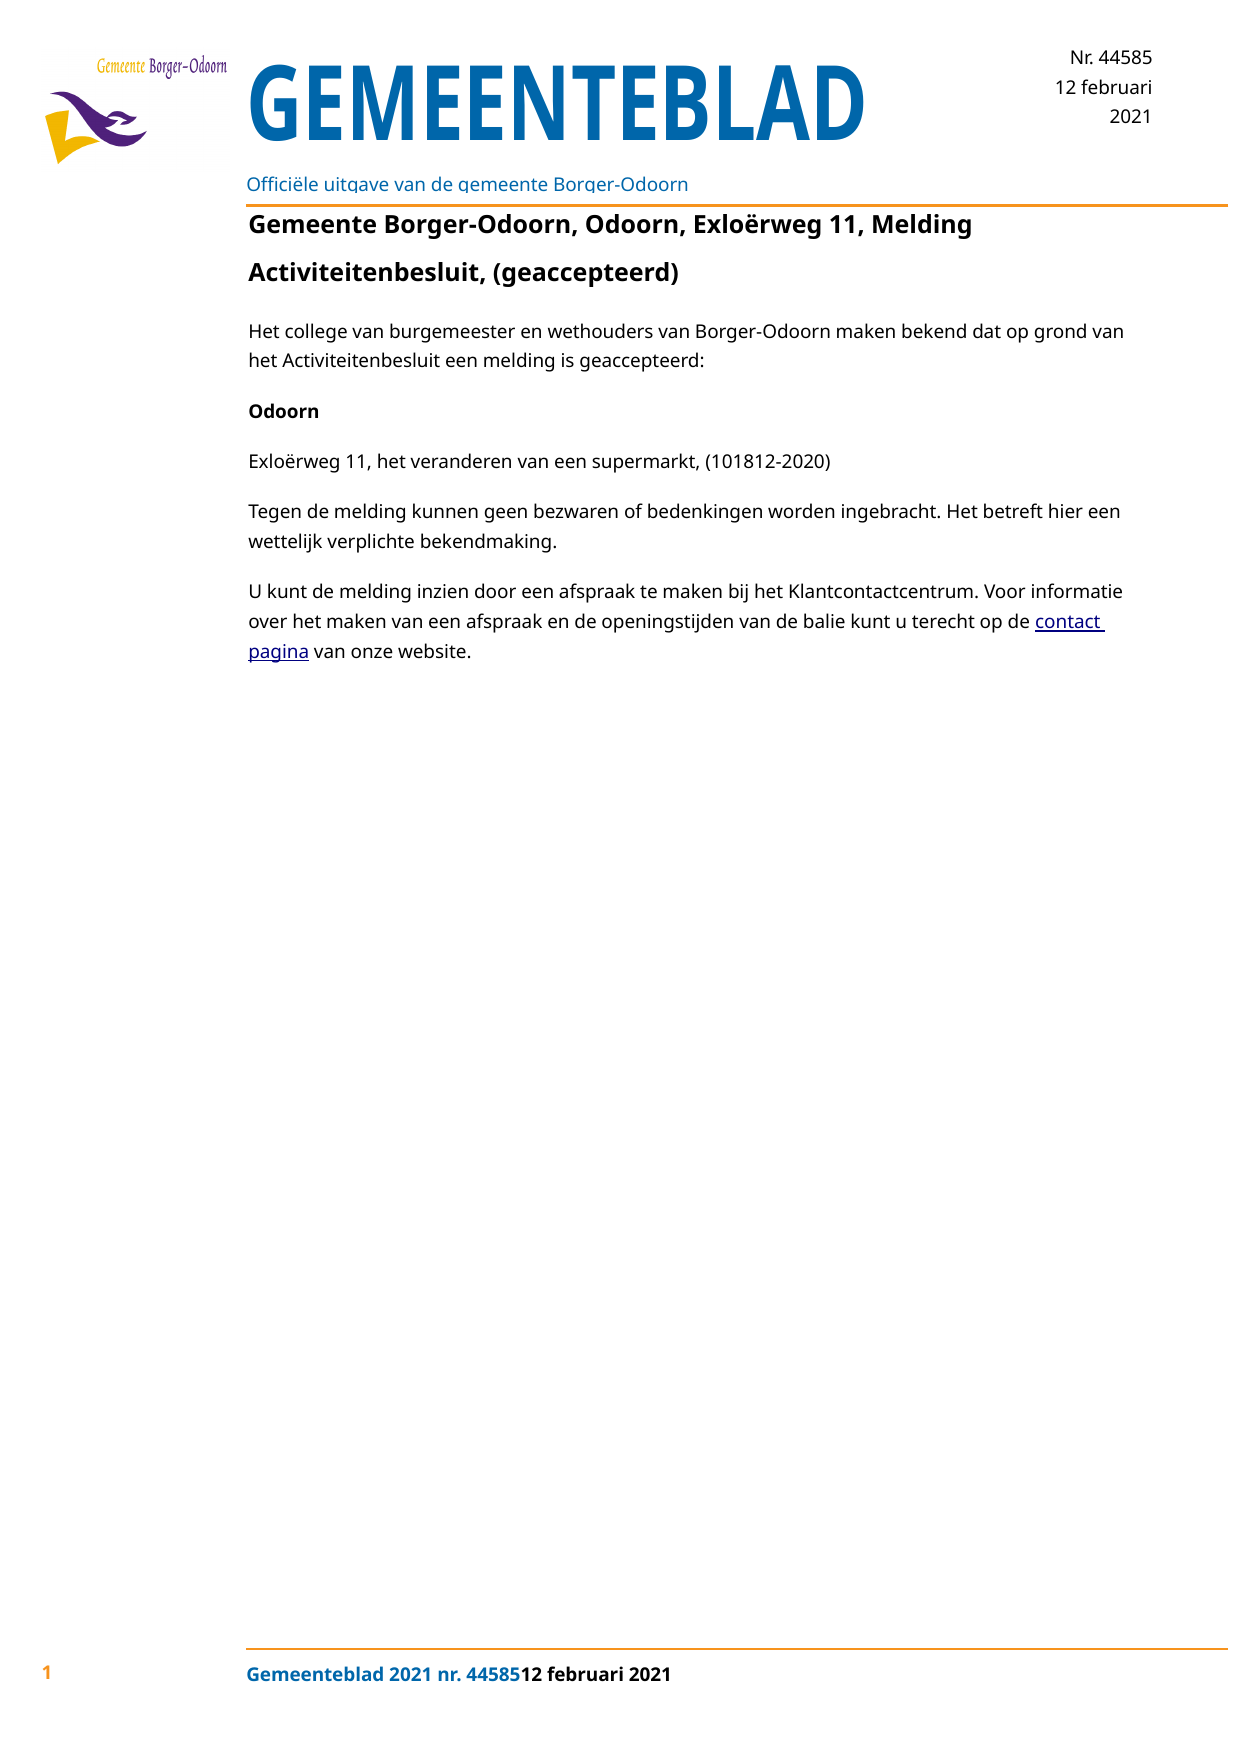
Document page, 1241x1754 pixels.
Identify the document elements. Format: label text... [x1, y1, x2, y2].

text Het college van burgemeester en wethouders van Borger-Odoorn maken bekend dat op grond van het Activiteitenbesluit een melding is geaccepteerd: [248, 318, 1152, 373]
picture [41, 47, 231, 172]
text Odoorn [248, 398, 1152, 424]
text Gemeente Borger-Odoorn, Odoorn, Exloërweg 11, Melding Activiteitenbesluit, (geaccepteerd) [248, 207, 1152, 288]
text Exloërweg 11, het veranderen van een supermarkt, (101812-2020) [248, 448, 1152, 474]
text Tegen de melding kunnen geen bezwaren of bedenkingen worden ingebracht. Het betreft hier een wettelijk verplichte bekendmaking. [248, 499, 1152, 554]
text U kunt de melding inzien door een afspraak te maken bij het Klantcontactcentrum. Voor informatie over het maken van een afspraak en de openingstijden van de balie kunt u terecht op de contact pagina van onze website. [248, 579, 1152, 664]
